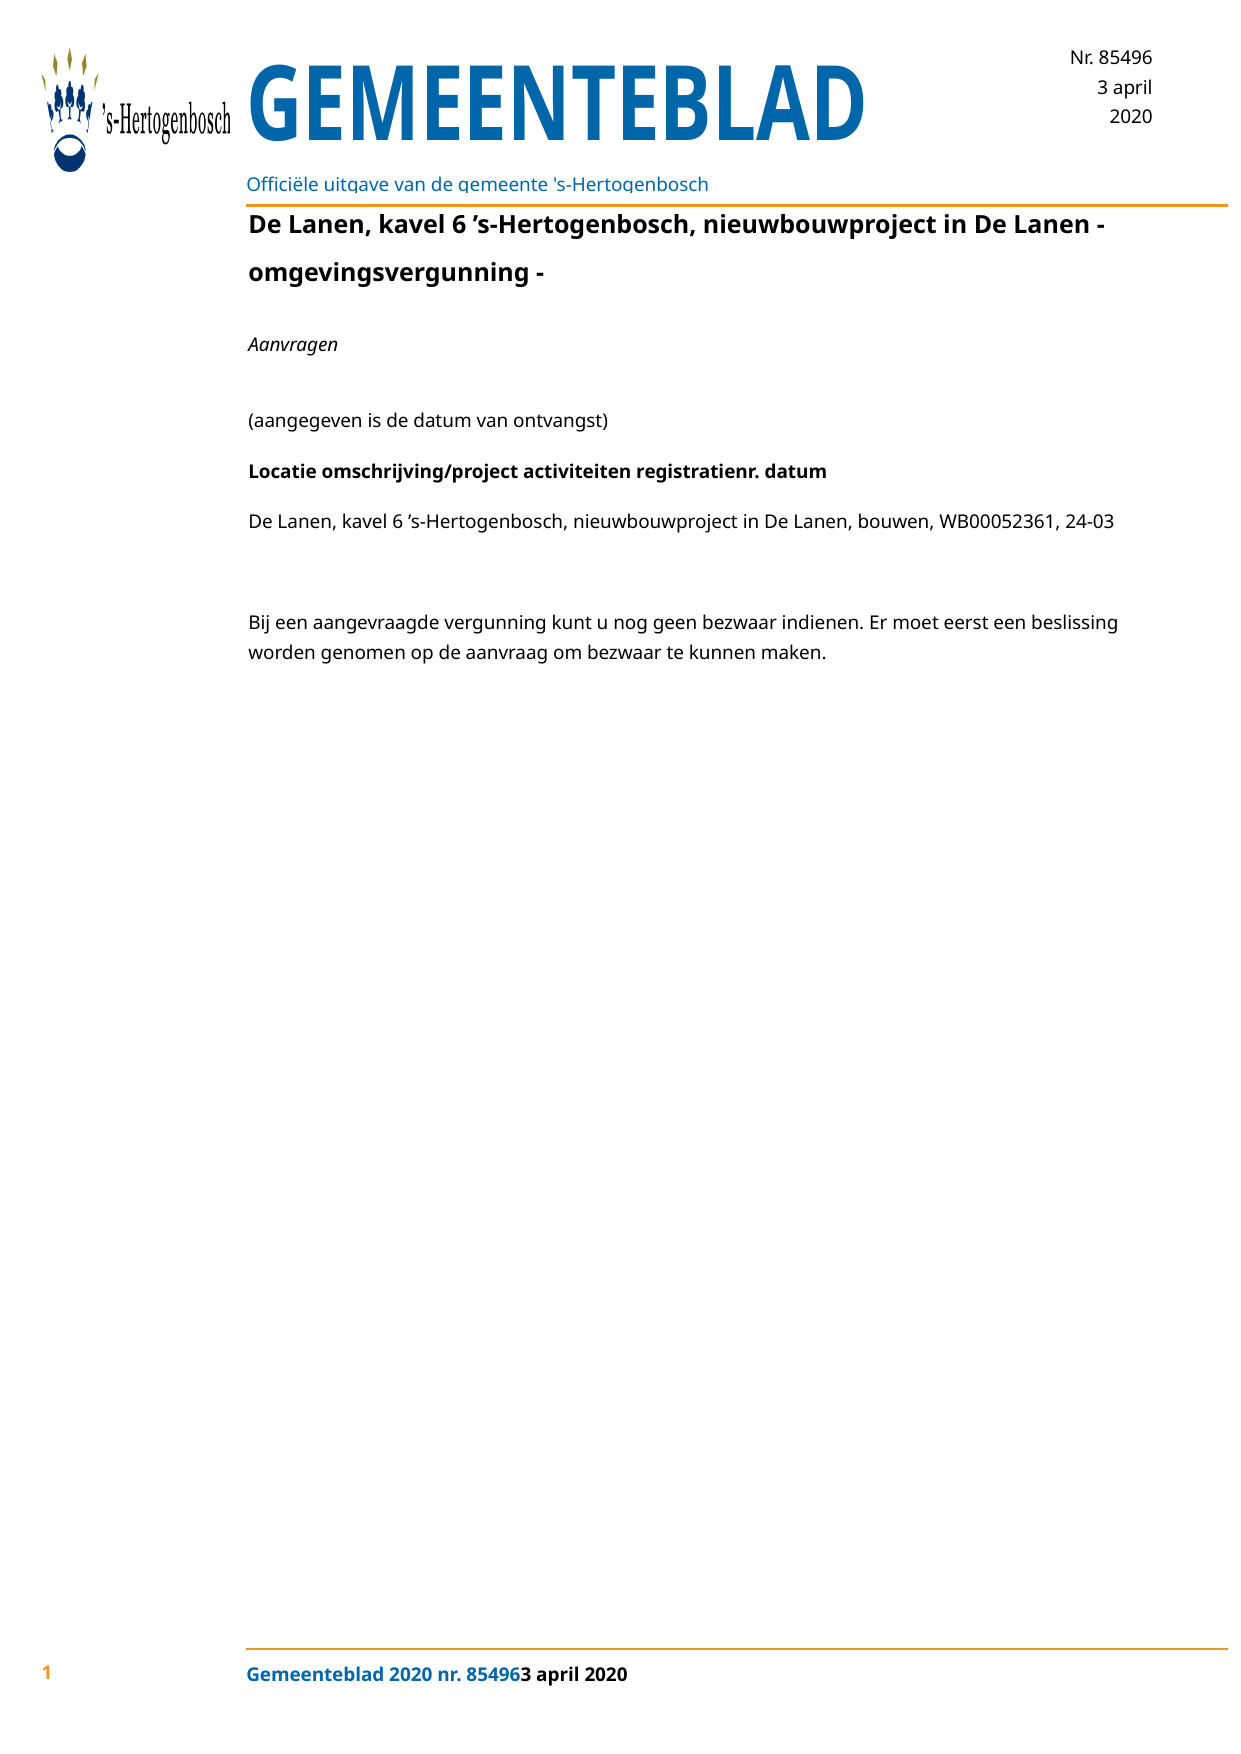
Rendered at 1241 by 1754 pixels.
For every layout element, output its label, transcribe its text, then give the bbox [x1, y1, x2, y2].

picture [41, 47, 231, 172]
text De Lanen, kavel 6 ’s-Hertogenbosch, nieuwbouwproject in De Lanen, bouwen, WB00052361, 24-03 [248, 508, 1152, 534]
text Aanvragen [248, 331, 1152, 357]
text (aangegeven is de datum van ontvangst) [248, 408, 1152, 433]
text Locatie omschrijving/project activiteiten registratienr. datum [248, 458, 1152, 484]
text Bij een aangevraagde vergunning kunt u nog geen bezwaar indienen. Er moet eerst een beslissing worden genomen op de aanvraag om bezwaar te kunnen maken. [248, 609, 1152, 664]
text De Lanen, kavel 6 ’s-Hertogenbosch, nieuwbouwproject in De Lanen - omgevingsvergunning - [248, 207, 1152, 288]
